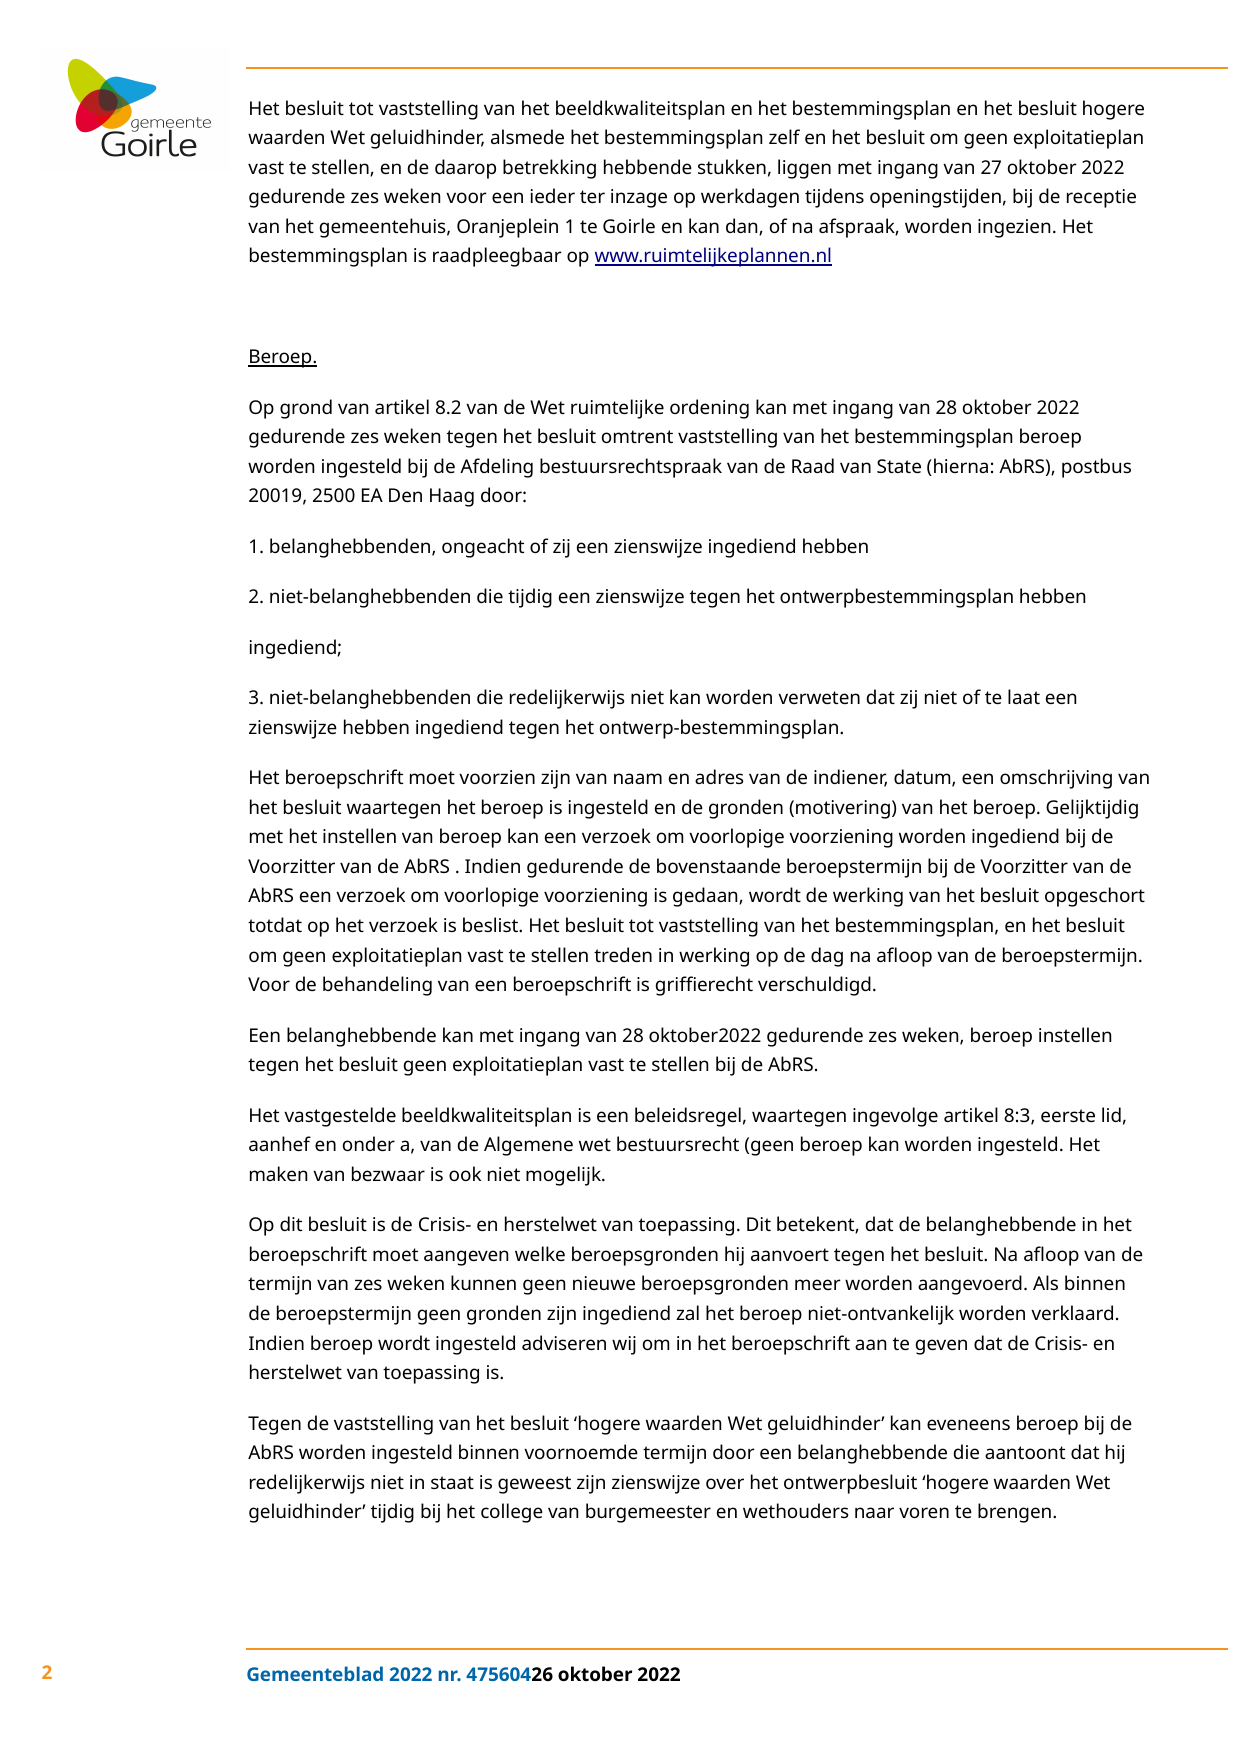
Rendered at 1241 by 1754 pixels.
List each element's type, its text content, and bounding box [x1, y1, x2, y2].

text Het besluit tot vaststelling van het beeldkwaliteitsplan en het bestemmingsplan en het besluit hogere waarden Wet geluidhinder, alsmede het bestemmingsplan zelf en het besluit om geen exploitatieplan vast te stellen, en de daarop betrekking hebbende stukken, liggen met ingang van 27 oktober 2022 gedurende zes weken voor een ieder ter inzage op werkdagen tijdens openingstijden, bij de receptie van het gemeentehuis, Oranjeplein 1 te Goirle en kan dan, of na afspraak, worden ingezien. Het bestemmingsplan is raadpleegbaar op www.ruimtelijkeplannen.nl [248, 95, 1152, 268]
text 1. belanghebbenden, ongeacht of zij een zienswijze ingediend hebben [248, 533, 1152, 559]
text ingediend; [248, 634, 1152, 660]
text Tegen de vaststelling van het besluit ‘hogere waarden Wet geluidhinder’ kan eveneens beroep bij de AbRS worden ingesteld binnen voornoemde termijn door een belanghebbende die aantoont dat hij redelijkerwijs niet in staat is geweest zijn zienswijze over het ontwerpbesluit ‘hogere waarden Wet geluidhinder’ tijdig bij het college van burgemeester en wethouders naar voren te brengen. [248, 1410, 1152, 1524]
text Beroep. [248, 343, 1152, 369]
text 3. niet-belanghebbenden die redelijkerwijs niet kan worden verweten dat zij niet of te laat een zienswijze hebben ingediend tegen het ontwerp-bestemmingsplan. [248, 684, 1152, 740]
text Op dit besluit is de Crisis- en herstelwet van toepassing. Dit betekent, dat de belanghebbende in het beroepschrift moet aangeven welke beroepsgronden hij aanvoert tegen het besluit. Na afloop van de termijn van zes weken kunnen geen nieuwe beroepsgronden meer worden aangevoerd. Als binnen de beroepstermijn geen gronden zijn ingediend zal het beroep niet-ontvankelijk worden verklaard. Indien beroep wordt ingesteld adviseren wij om in het beroepschrift aan te geven dat de Crisis- en herstelwet van toepassing is. [248, 1211, 1152, 1385]
text 2. niet-belanghebbenden die tijdig een zienswijze tegen het ontwerpbestemmingsplan hebben [248, 583, 1152, 609]
text Het vastgestelde beeldkwaliteitsplan is een beleidsregel, waartegen ingevolge artikel 8:3, eerste lid, aanhef en onder a, van de Algemene wet bestuursrecht (geen beroep kan worden ingesteld. Het maken van bezwaar is ook niet mogelijk. [248, 1102, 1152, 1187]
picture [41, 47, 231, 172]
text Een belanghebbende kan met ingang van 28 oktober2022 gedurende zes weken, beroep instellen tegen het besluit geen exploitatieplan vast te stellen bij de AbRS. [248, 1022, 1152, 1077]
text Op grond van artikel 8.2 van de Wet ruimtelijke ordening kan met ingang van 28 oktober 2022 gedurende zes weken tegen het besluit omtrent vaststelling van het bestemmingsplan beroep worden ingesteld bij de Afdeling bestuursrechtspraak van de Raad van State (hierna: AbRS), postbus 20019, 2500 EA Den Haag door: [248, 394, 1152, 508]
text Het beroepschrift moet voorzien zijn van naam en adres van de indiener, datum, een omschrijving van het besluit waartegen het beroep is ingesteld en de gronden (motivering) van het beroep. Gelijktijdig met het instellen van beroep kan een verzoek om voorlopige voorziening worden ingediend bij de Voorzitter van de AbRS . Indien gedurende de bovenstaande beroepstermijn bij de Voorzitter van de AbRS een verzoek om voorlopige voorziening is gedaan, wordt de werking van het besluit opgeschort totdat op het verzoek is beslist. Het besluit tot vaststelling van het bestemmingsplan, en het besluit om geen exploitatieplan vast te stellen treden in werking op de dag na afloop van de beroepstermijn. Voor de behandeling van een beroepschrift is griffierecht verschuldigd. [248, 764, 1152, 997]
